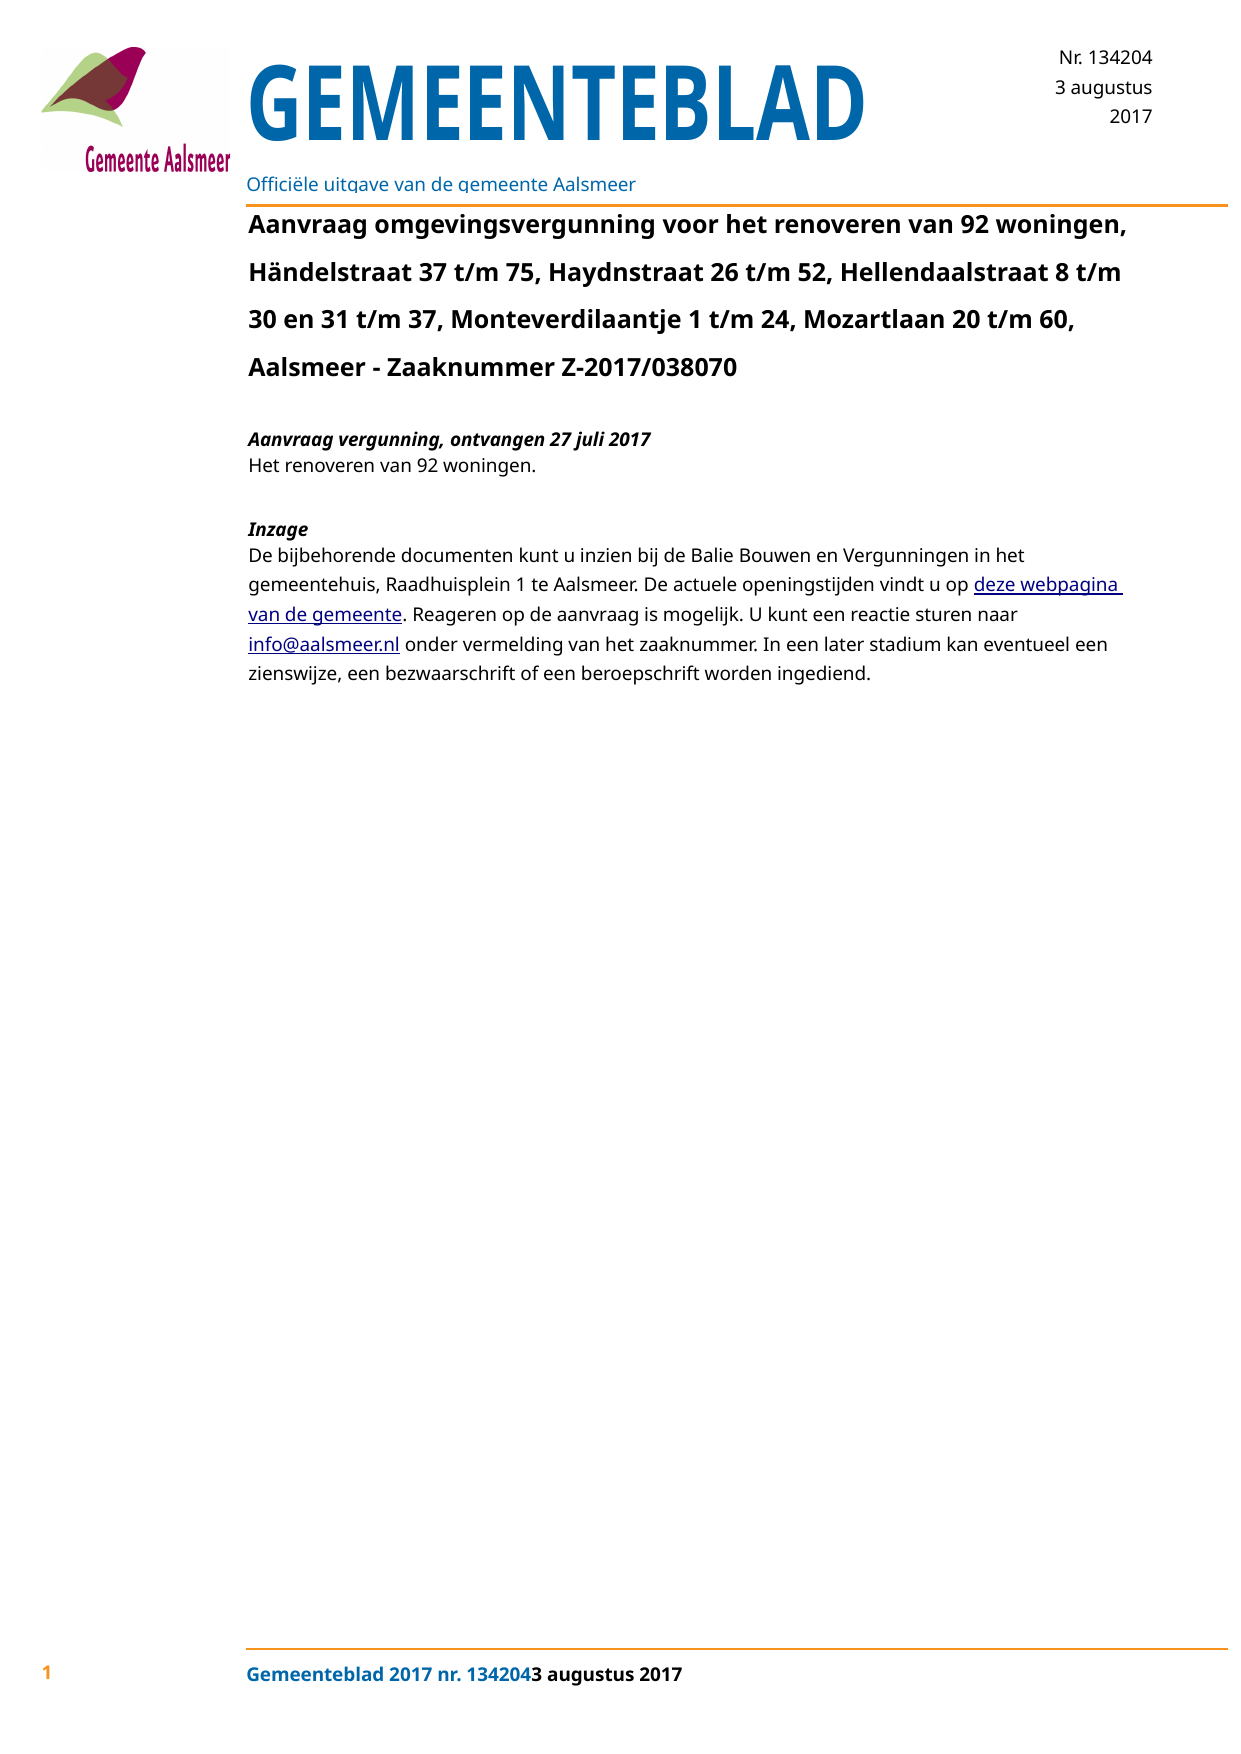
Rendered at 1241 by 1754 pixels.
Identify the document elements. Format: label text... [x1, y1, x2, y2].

text Aanvraag omgevingsvergunning voor het renoveren van 92 woningen, Händelstraat 37 t/m 75, Haydnstraat 26 t/m 52, Hellendaalstraat 8 t/m 30 en 31 t/m 37, Monteverdilaantje 1 t/m 24, Mozartlaan 20 t/m 60, Aalsmeer - Zaaknummer Z-2017/038070 [248, 207, 1152, 384]
text Aanvraag vergunning, ontvangen 27 juli 2017 [248, 427, 1152, 452]
text De bijbehorende documenten kunt u inzien bij de Balie Bouwen en Vergunningen in het gemeentehuis, Raadhuisplein 1 te Aalsmeer. De actuele openingstijden vindt u op deze webpagina van de gemeente. Reageren op de aanvraag is mogelijk. U kunt een reactie sturen naar info@aalsmeer.nl onder vermelding van het zaaknummer. In een later stadium kan eventueel een zienswijze, een bezwaarschrift of een beroepschrift worden ingediend. [248, 542, 1152, 686]
text Inzage [248, 516, 1152, 542]
picture [41, 47, 231, 172]
text Het renoveren van 92 woningen. [248, 452, 1152, 478]
text ​ [248, 711, 1152, 737]
